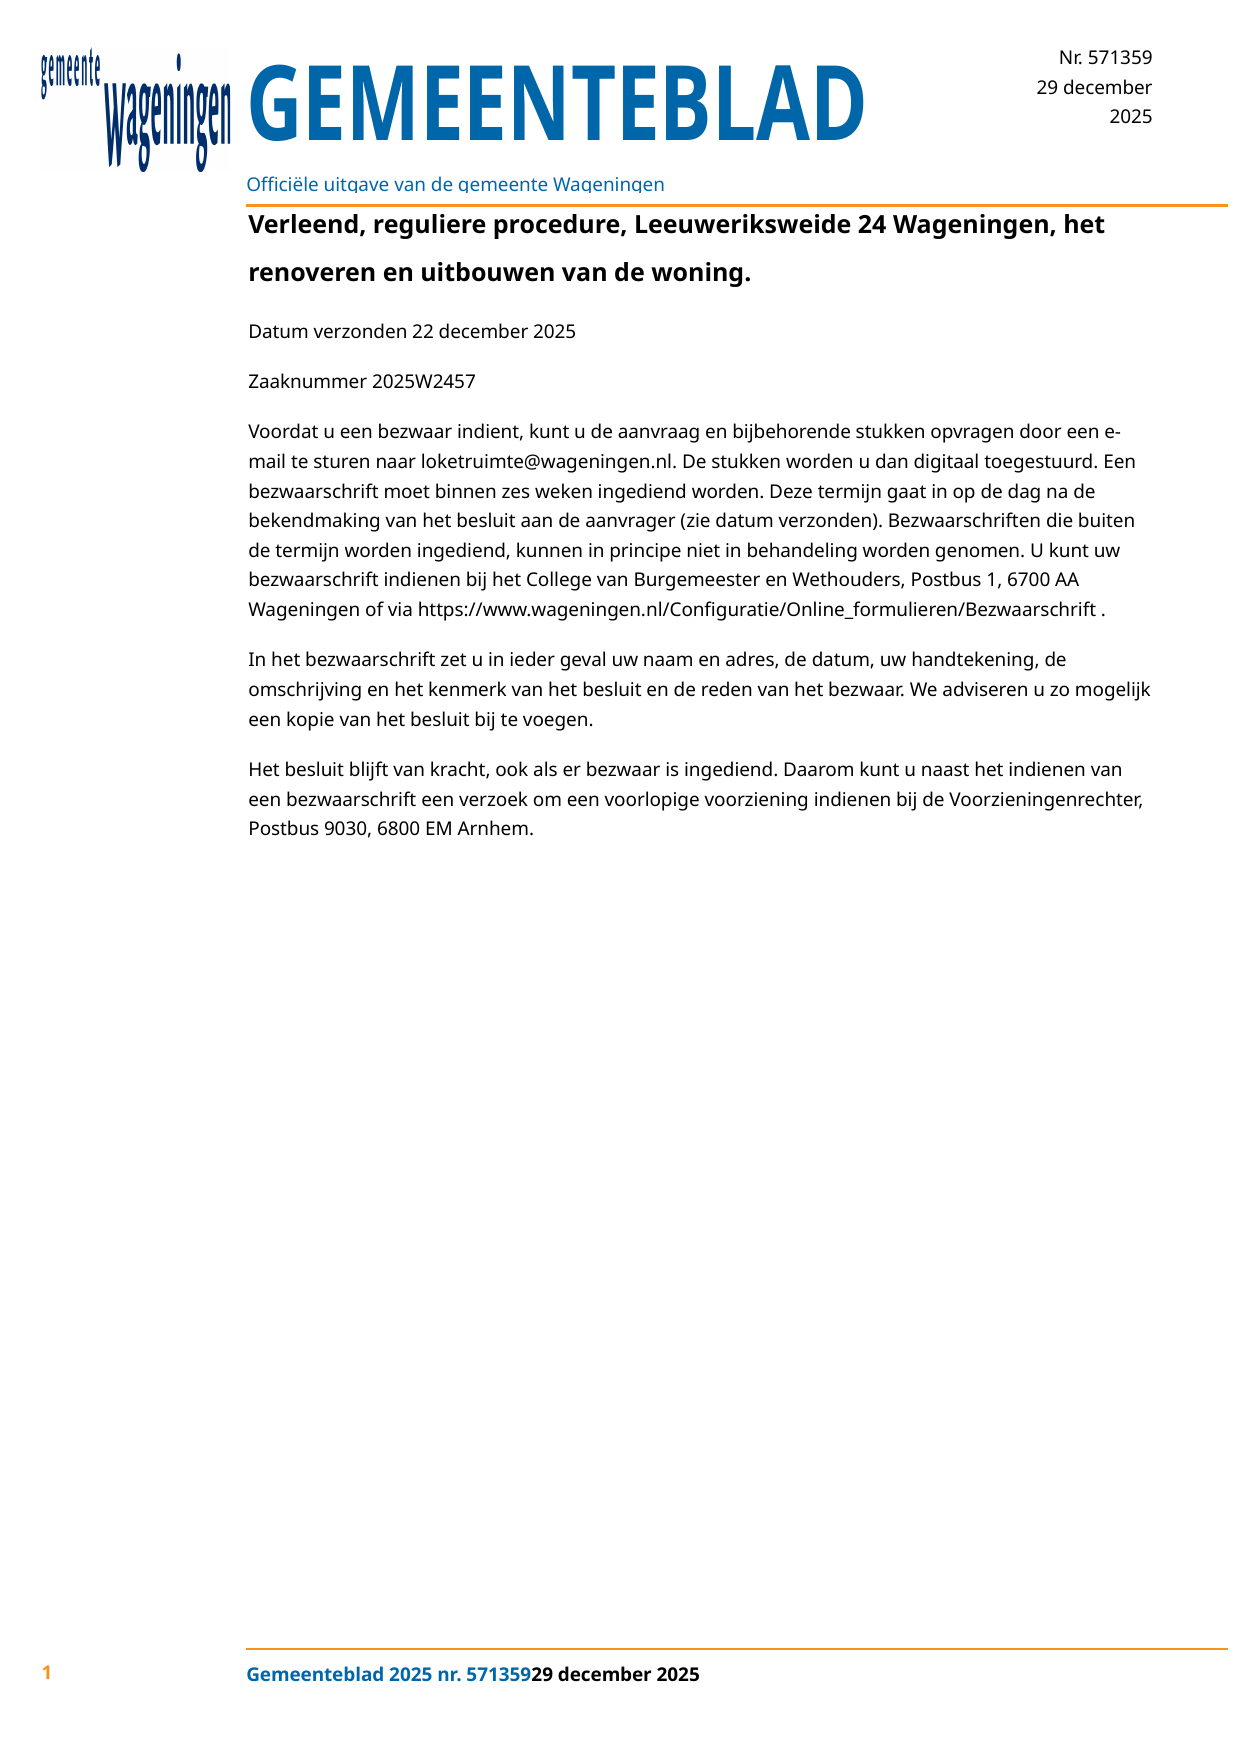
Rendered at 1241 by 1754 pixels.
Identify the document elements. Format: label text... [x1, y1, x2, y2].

text Verleend, reguliere procedure, Leeuweriksweide 24 Wageningen, het renoveren en uitbouwen van de woning. [248, 207, 1152, 288]
text Zaaknummer 2025W2457 [248, 368, 1152, 394]
text Voordat u een bezwaar indient, kunt u de aanvraag en bijbehorende stukken opvragen door een e-mail te sturen naar loketruimte@wageningen.nl. De stukken worden u dan digitaal toegestuurd. Een bezwaarschrift moet binnen zes weken ingediend worden. Deze termijn gaat in op de dag na de bekendmaking van het besluit aan de aanvrager (zie datum verzonden). Bezwaarschriften die buiten de termijn worden ingediend, kunnen in principe niet in behandeling worden genomen. U kunt uw bezwaarschrift indienen bij het College van Burgemeester en Wethouders, Postbus 1, 6700 AA Wageningen of via https://www.wageningen.nl/Configuratie/Online_formulieren/Bezwaarschrift . [248, 419, 1152, 622]
picture [41, 47, 231, 172]
text In het bezwaarschrift zet u in ieder geval uw naam en adres, de datum, uw handtekening, de omschrijving en het kenmerk van het besluit en de reden van het bezwaar. We adviseren u zo mogelijk een kopie van het besluit bij te voegen. [248, 647, 1152, 732]
text Het besluit blijft van kracht, ook als er bezwaar is ingediend. Daarom kunt u naast het indienen van een bezwaarschrift een verzoek om een voorlopige voorziening indienen bij de Voorzieningenrechter, Postbus 9030, 6800 EM Arnhem. [248, 756, 1152, 841]
text Datum verzonden 22 december 2025 [248, 318, 1152, 344]
